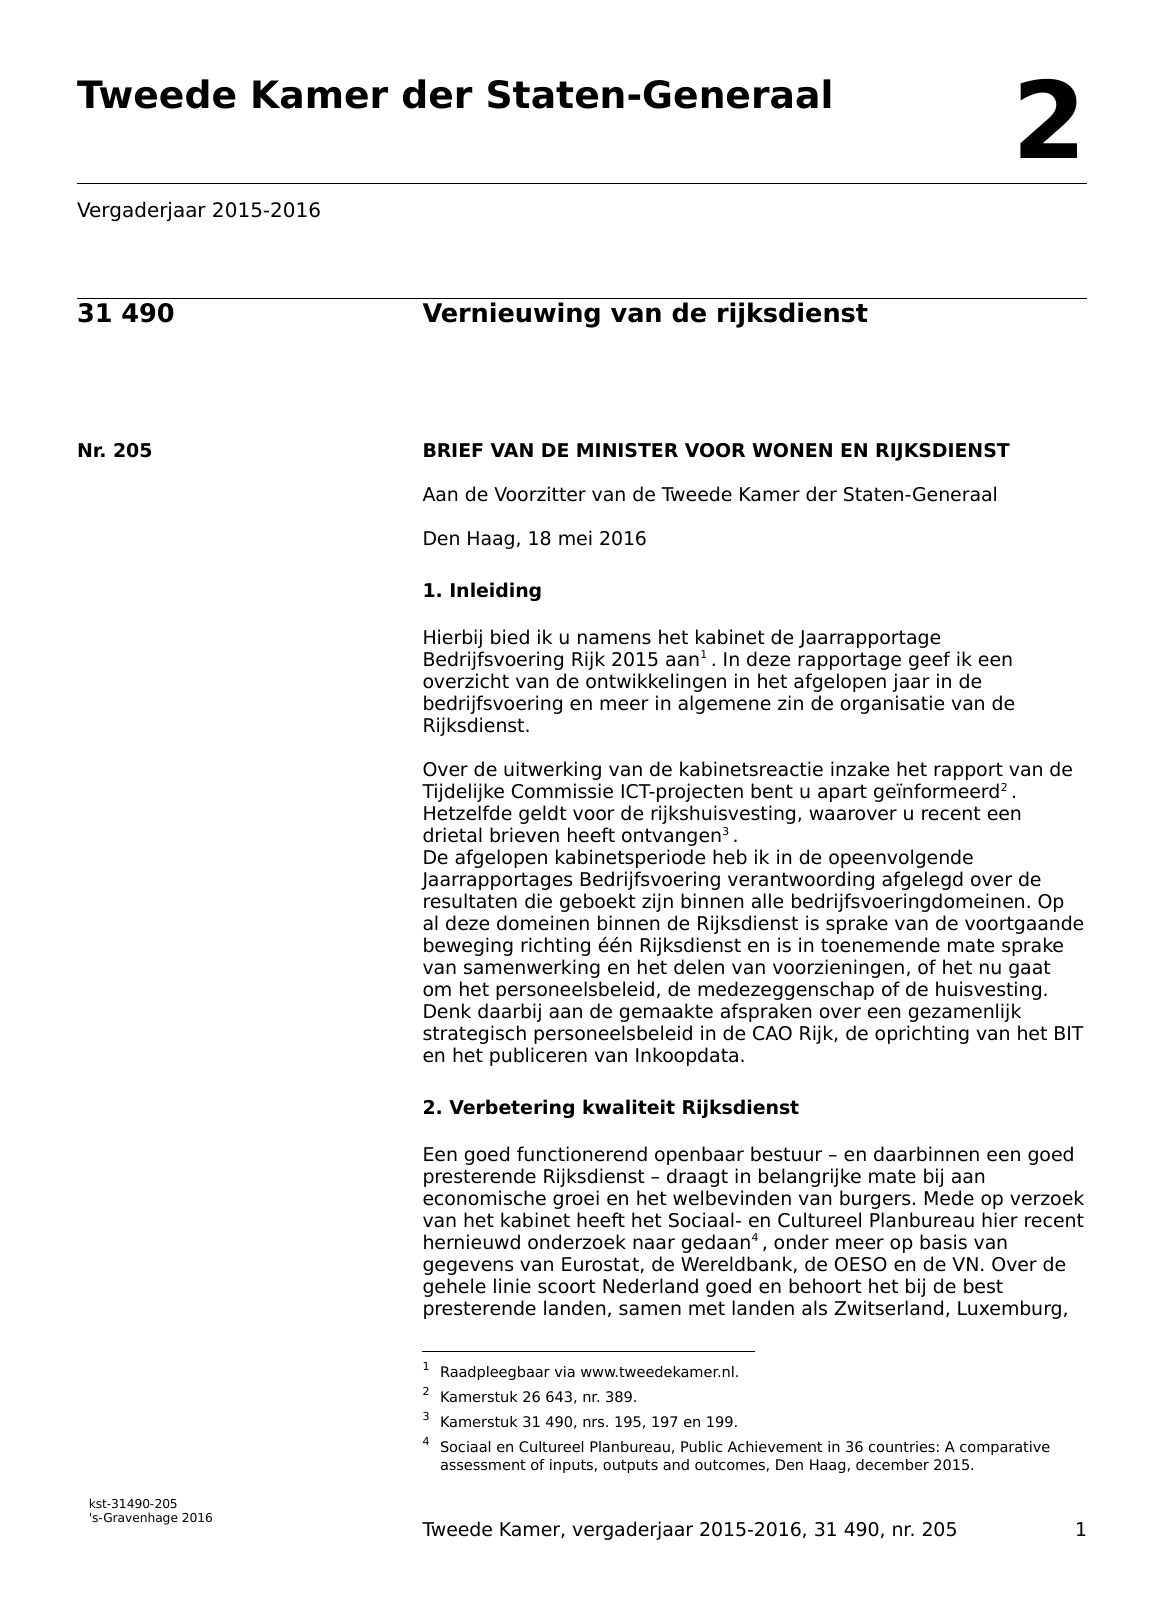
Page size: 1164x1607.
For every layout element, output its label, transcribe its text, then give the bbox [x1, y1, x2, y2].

table_header 2 [886, 59, 1087, 183]
text Een goed functionerend openbaar bestuur – en daarbinnen een goed presterende Rijksdienst – draagt in belangrijke mate bij aan economische groei en het welbevinden van burgers. Mede op verzoek van het kabinet heeft het Sociaal- en Cultureel Planbureau hier recent hernieuwd onderzoek naar gedaan, onder meer op basis van gegevens van Eurostat, de Wereldbank, de OESO en de VN. Over de gehele linie scoort Nederland goed en behoort het bij de best presterende landen, samen met landen als Zwitserland, Luxemburg, [422, 1144, 1087, 1319]
table_header Tweede Kamer der Staten-Generaal [77, 59, 886, 183]
text 's-Gravenhage 2016 [88, 1511, 323, 1525]
text Kamerstuk 31 490, nrs. 195, 197 en 199. [422, 1410, 1087, 1432]
subtitle 31 490 Vernieuwing van de rijksdienst [77, 299, 1087, 329]
table_cell Vergaderjaar 2015-2016 [77, 184, 1087, 298]
subtitle 1. Inleiding [422, 580, 1087, 602]
text Over de uitwerking van de kabinetsreactie inzake het rapport van de Tijdelijke Commissie ICT-projecten bent u apart geïnformeerd. Hetzelfde geldt voor de rijkshuisvesting, waarover u recent een drietal brieven heeft ontvangen. [422, 759, 1087, 847]
subtitle Nr. 205 BRIEF VAN DE MINISTER VOOR WONEN EN RIJKSDIENST [77, 440, 1087, 462]
text Sociaal en Cultureel Planbureau, Public Achievement in 36 countries: A comparative assessment of inputs, outputs and outcomes, Den Haag, december 2015. [422, 1435, 1087, 1474]
text Den Haag, 18 mei 2016 [422, 528, 1087, 550]
text kst-31490-205 [88, 1497, 323, 1511]
text De afgelopen kabinetsperiode heb ik in de opeenvolgende Jaarrapportages Bedrijfsvoering verantwoording afgelegd over de resultaten die geboekt zijn binnen alle bedrijfsvoeringdomeinen. Op al deze domeinen binnen de Rijksdienst is sprake van de voortgaande beweging richting één Rijksdienst en is in toenemende mate sprake van samenwerking en het delen van voorzieningen, of het nu gaat om het personeelsbeleid, de medezeggenschap of de huisvesting. Denk daarbij aan de gemaakte afspraken over een gezamenlijk strategisch personeelsbeleid in de CAO Rijk, de oprichting van het BIT en het publiceren van Inkoopdata. [422, 847, 1087, 1067]
subtitle 2. Verbetering kwaliteit Rijksdienst [422, 1097, 1087, 1119]
text Hierbij bied ik u namens het kabinet de Jaarrapportage Bedrijfsvoering Rijk 2015 aan. In deze rapportage geef ik een overzicht van de ontwikkelingen in het afgelopen jaar in de bedrijfsvoering en meer in algemene zin de organisatie van de Rijksdienst. [422, 627, 1087, 737]
text Kamerstuk 26 643, nr. 389. [422, 1385, 1087, 1407]
text Raadpleegbaar via www.tweedekamer.nl. [422, 1360, 1087, 1382]
text Aan de Voorzitter van de Tweede Kamer der Staten-Generaal [422, 484, 1087, 506]
